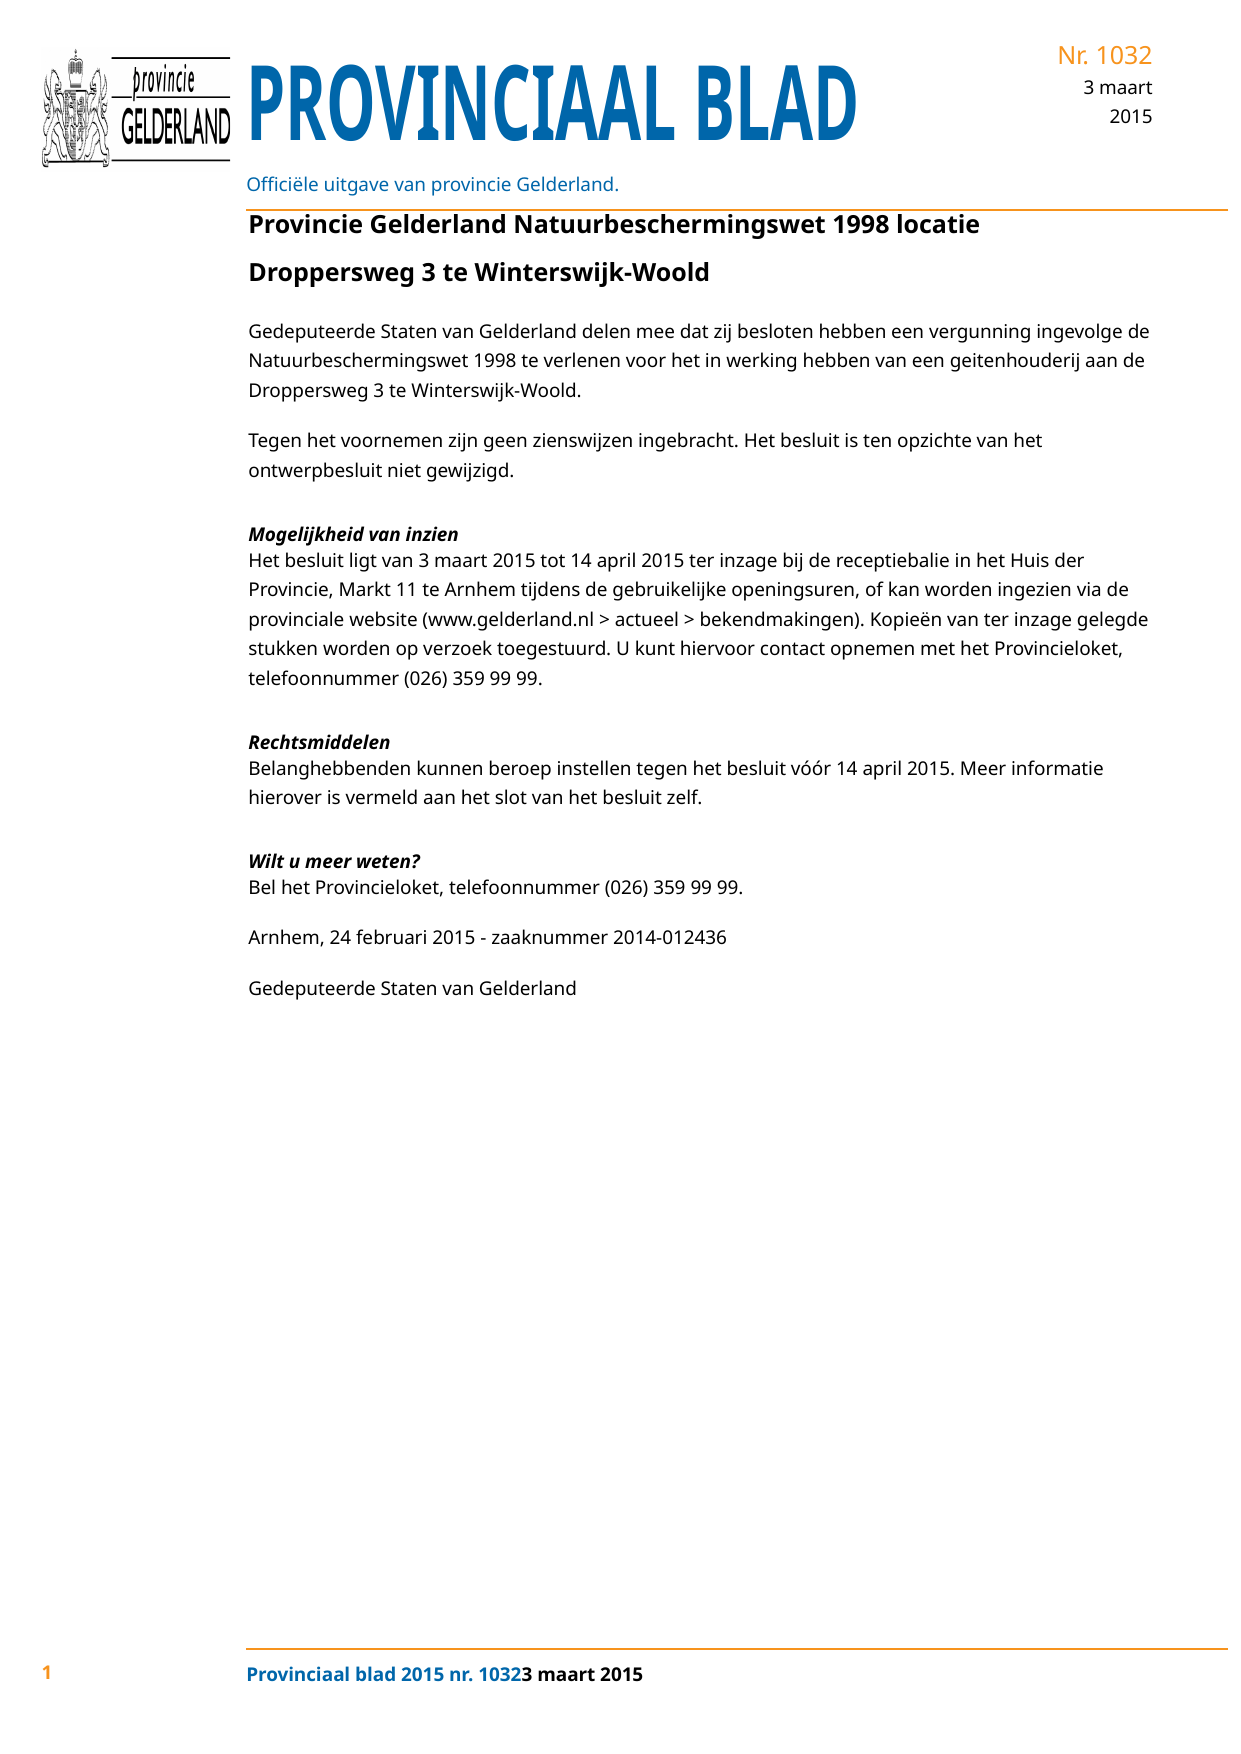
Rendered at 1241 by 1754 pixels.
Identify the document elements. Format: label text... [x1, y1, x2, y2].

text Gedeputeerde Staten van Gelderland [248, 975, 1152, 1001]
text Mogelijkheid van inzien [248, 521, 1152, 547]
text Gedeputeerde Staten van Gelderland delen mee dat zij besloten hebben een vergunning ingevolge de Natuurbeschermingswet 1998 te verlenen voor het in werking hebben van een geitenhouderij aan de Droppersweg 3 te Winterswijk-Woold. [248, 318, 1152, 403]
text Wilt u meer weten? [248, 848, 1152, 874]
text Rechtsmiddelen [248, 729, 1152, 755]
text Het besluit ligt van 3 maart 2015 tot 14 april 2015 ter inzage bij de receptiebalie in het Huis der Provincie, Markt 11 te Arnhem tijdens de gebruikelijke openingsuren, of kan worden ingezien via de provinciale website (www.gelderland.nl > actueel > bekendmakingen). Kopieën van ter inzage gelegde stukken worden op verzoek toegestuurd. U kunt hiervoor contact opnemen met het Provincieloket, telefoonnummer (026) 359 99 99. [248, 547, 1152, 691]
text Bel het Provincieloket, telefoonnummer (026) 359 99 99. [248, 874, 1152, 900]
text Provincie Gelderland Natuurbeschermingswet 1998 locatie Droppersweg 3 te Winterswijk-Woold [248, 211, 1152, 288]
text Tegen het voornemen zijn geen zienswijzen ingebracht. Het besluit is ten opzichte van het ontwerpbesluit niet gewijzigd. [248, 427, 1152, 483]
picture [41, 47, 231, 172]
text Belanghebbenden kunnen beroep instellen tegen het besluit vóór 14 april 2015. Meer informatie hierover is vermeld aan het slot van het besluit zelf. [248, 755, 1152, 810]
text Arnhem, 24 februari 2015 - zaaknummer 2014-012436 [248, 924, 1152, 950]
